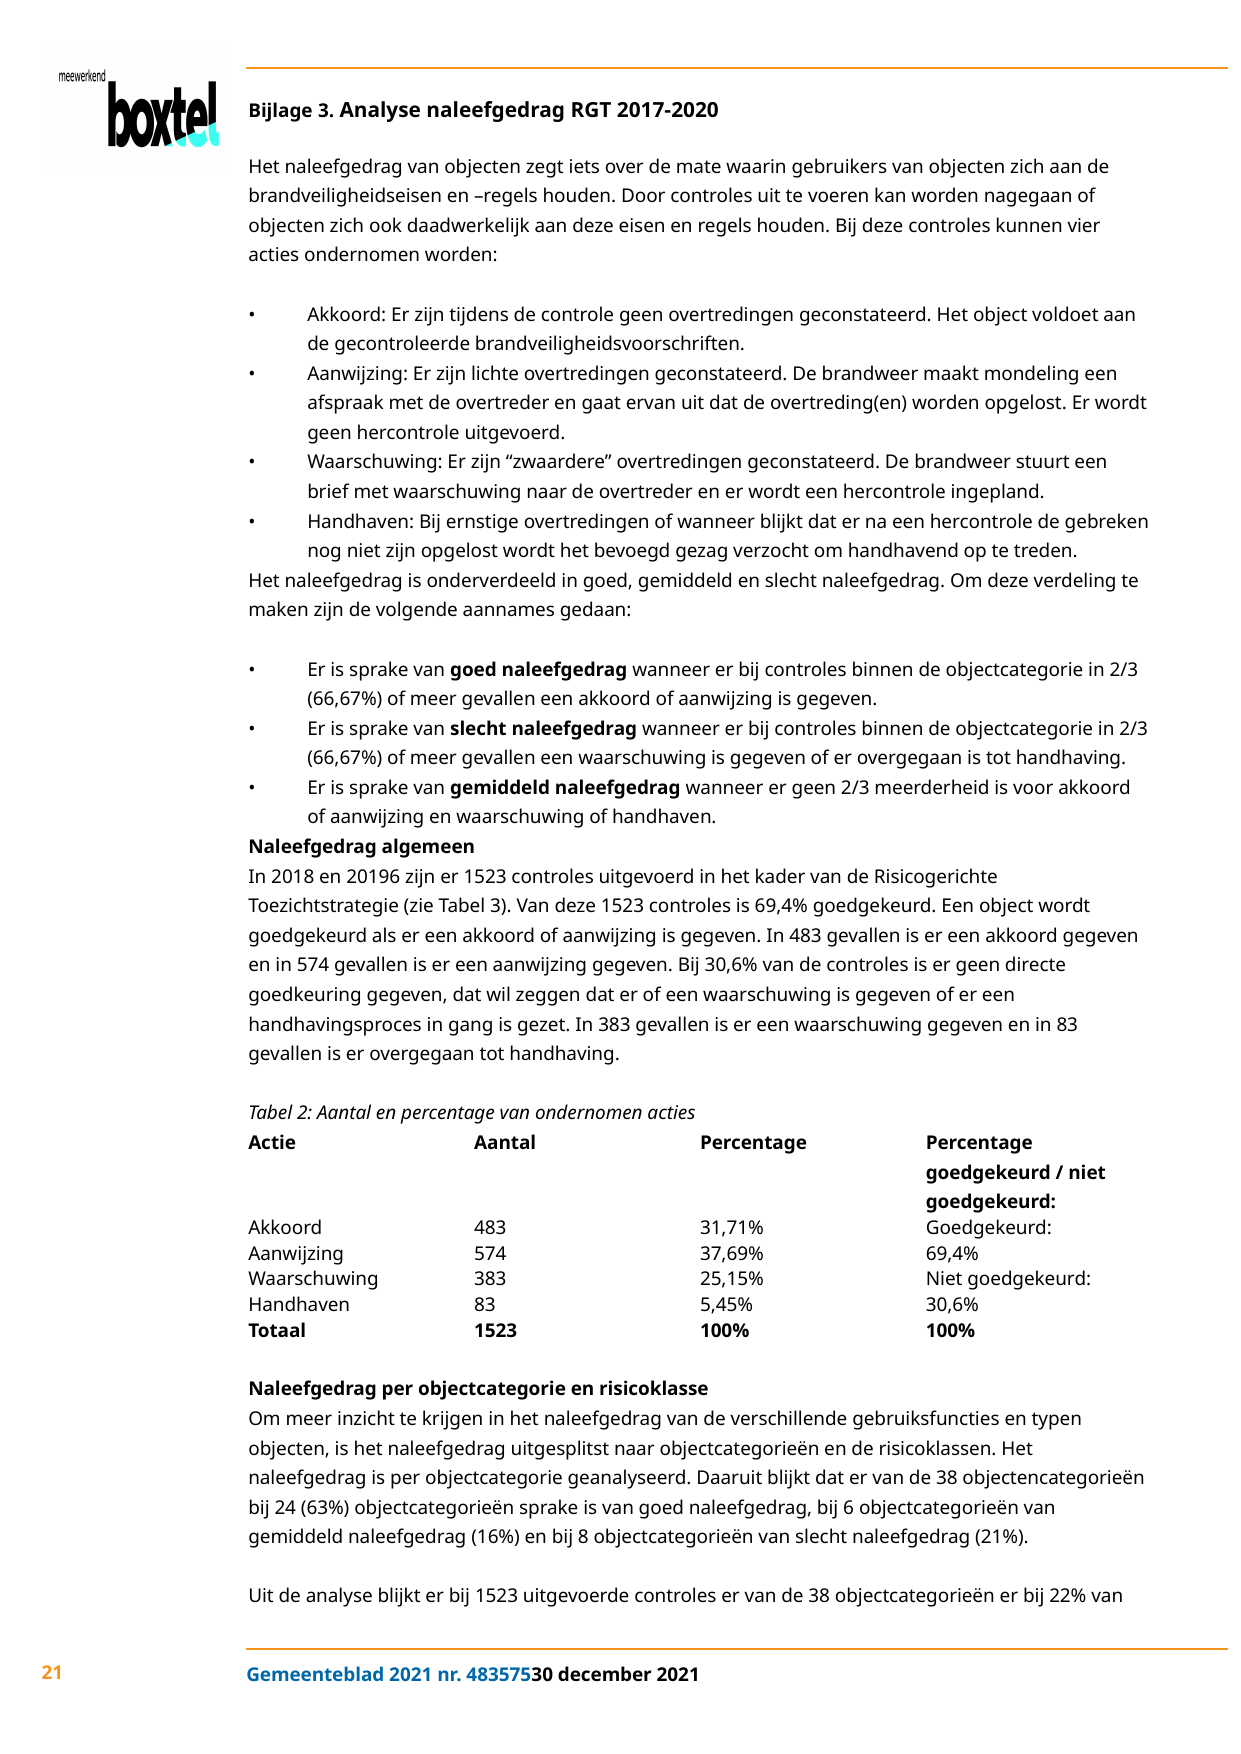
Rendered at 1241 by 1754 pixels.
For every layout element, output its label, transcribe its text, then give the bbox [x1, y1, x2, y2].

table_cell Handhaven [248, 1291, 474, 1317]
picture [41, 47, 231, 172]
text Het naleefgedrag van objecten zegt iets over de mate waarin gebruikers van objecten zich aan de brandveiligheidseisen en –regels houden. Door controles uit te voeren kan worden nagegaan of objecten zich ook daadwerkelijk aan deze eisen en regels houden. Bij deze controles kunnen vier acties ondernomen worden: [248, 153, 1152, 267]
table_cell 31,71% [700, 1214, 926, 1240]
table_cell 83 [474, 1291, 700, 1317]
list Er is sprake van slecht naleefgedrag wanneer er bij controles binnen de objectcategorie in 2/3 (66,67%) of meer gevallen een waarschuwing is gegeven of er overgegaan is tot handhaving. [248, 715, 1152, 770]
list Akkoord: Er zijn tijdens de controle geen overtredingen geconstateerd. Het object voldoet aan de gecontroleerde brandveiligheidsvoorschriften. [248, 301, 1152, 356]
table_header Aantal [474, 1129, 700, 1214]
list Er is sprake van gemiddeld naleefgedrag wanneer er geen 2/3 meerderheid is voor akkoord of aanwijzing en waarschuwing of handhaven. [248, 774, 1152, 829]
list Aanwijzing: Er zijn lichte overtredingen geconstateerd. De brandweer maakt mondeling een afspraak met de overtreder en gaat ervan uit dat de overtreding(en) worden opgelost. Er wordt geen hercontrole uitgevoerd. [248, 360, 1152, 445]
table_header Percentage goedgekeurd / niet goedgekeurd: [926, 1129, 1152, 1214]
table_cell Goedgekeurd: [926, 1214, 1152, 1240]
table_cell Waarschuwing [248, 1266, 474, 1291]
table_cell Akkoord [248, 1214, 474, 1240]
text Tabel 2: Aantal en percentage van ondernomen acties [248, 1099, 1152, 1125]
table_cell 69,4% [926, 1240, 1152, 1266]
table_cell 1523 [474, 1317, 700, 1343]
table_cell 574 [474, 1240, 700, 1266]
table_cell 5,45% [700, 1291, 926, 1317]
text Om meer inzicht te krijgen in het naleefgedrag van de verschillende gebruiksfuncties en typen objecten, is het naleefgedrag uitgesplitst naar objectcategorieën en de risicoklassen. Het naleefgedrag is per objectcategorie geanalyseerd. Daaruit blijkt dat er van de 38 objectencategorieën bij 24 (63%) objectcategorieën sprake is van goed naleefgedrag, bij 6 objectcategorieën van gemiddeld naleefgedrag (16%) en bij 8 objectcategorieën van slecht naleefgedrag (21%). [248, 1405, 1152, 1549]
table_cell Niet goedgekeurd: [926, 1266, 1152, 1291]
table_cell 100% [926, 1317, 1152, 1343]
table_cell 37,69% [700, 1240, 926, 1266]
text In 2018 en 20196 zijn er 1523 controles uitgevoerd in het kader van de Risicogerichte Toezichtstrategie (zie Tabel 3). Van deze 1523 controles is 69,4% goedgekeurd. Een object wordt goedgekeurd als er een akkoord of aanwijzing is gegeven. In 483 gevallen is er een akkoord gegeven en in 574 gevallen is er een aanwijzing gegeven. Bij 30,6% van de controles is er geen directe goedkeuring gegeven, dat wil zeggen dat er of een waarschuwing is gegeven of er een handhavingsproces in gang is gezet. In 383 gevallen is er een waarschuwing gegeven en in 83 gevallen is er overgegaan tot handhaving. [248, 863, 1152, 1066]
table_cell 483 [474, 1214, 700, 1240]
table_header Percentage [700, 1129, 926, 1214]
text Bijlage 3. Analyse naleefgedrag RGT 2017-2020 [248, 95, 1152, 123]
text Uit de analyse blijkt er bij 1523 uitgevoerde controles er van de 38 objectcategorieën er bij 22% van [248, 1583, 1152, 1608]
text Naleefgedrag per objectcategorie en risicoklasse [248, 1376, 1152, 1401]
table_header Actie [248, 1129, 474, 1214]
text Het naleefgedrag is onderverdeeld in goed, gemiddeld en slecht naleefgedrag. Om deze verdeling te maken zijn de volgende aannames gedaan: [248, 567, 1152, 622]
table_cell 100% [700, 1317, 926, 1343]
list Er is sprake van goed naleefgedrag wanneer er bij controles binnen de objectcategorie in 2/3 (66,67%) of meer gevallen een akkoord of aanwijzing is gegeven. [248, 656, 1152, 711]
table_cell Aanwijzing [248, 1240, 474, 1266]
list Handhaven: Bij ernstige overtredingen of wanneer blijkt dat er na een hercontrole de gebreken nog niet zijn opgelost wordt het bevoegd gezag verzocht om handhavend op te treden. [248, 508, 1152, 563]
table_cell Totaal [248, 1317, 474, 1343]
table_cell 25,15% [700, 1266, 926, 1291]
text Naleefgedrag algemeen [248, 833, 1152, 859]
table_cell 383 [474, 1266, 700, 1291]
list Waarschuwing: Er zijn “zwaardere” overtredingen geconstateerd. De brandweer stuurt een brief met waarschuwing naar de overtreder en er wordt een hercontrole ingepland. [248, 449, 1152, 504]
table_cell 30,6% [926, 1291, 1152, 1317]
